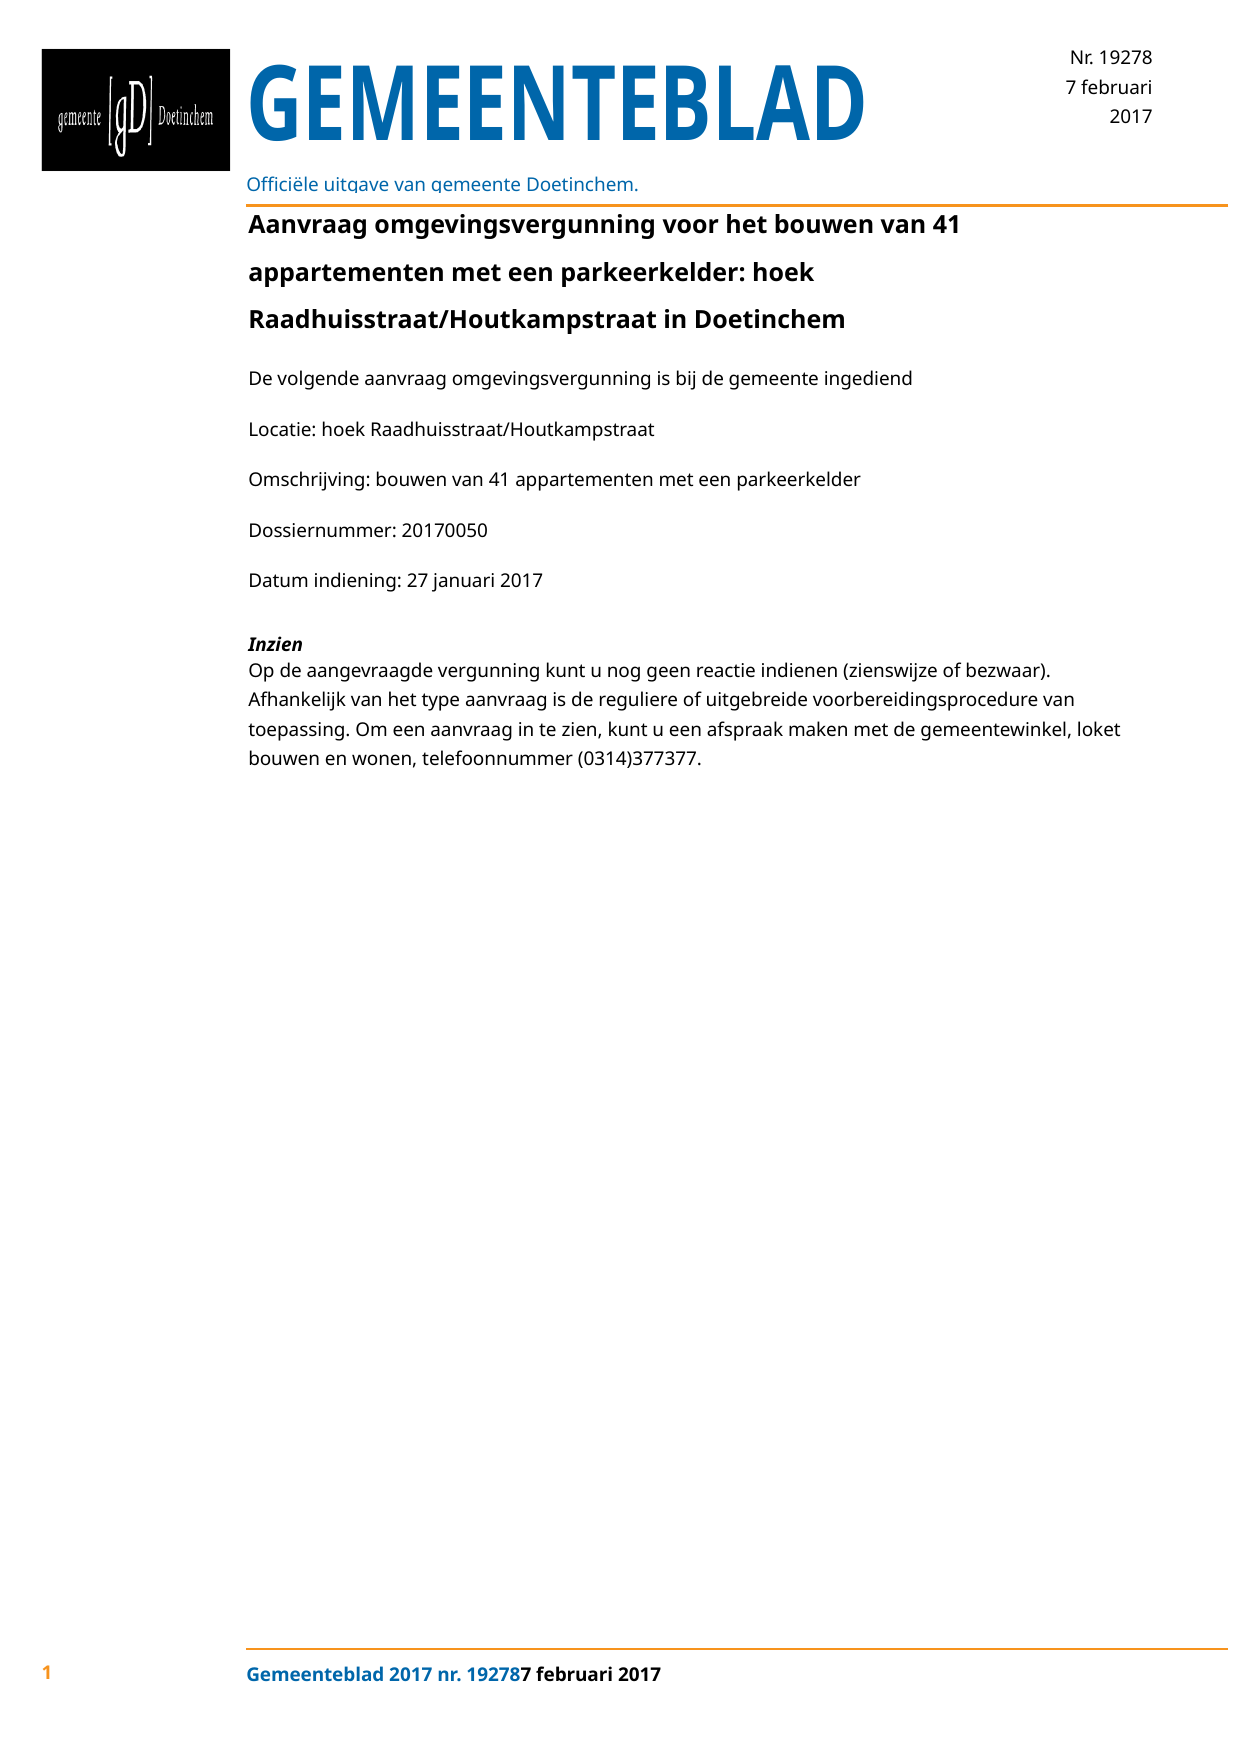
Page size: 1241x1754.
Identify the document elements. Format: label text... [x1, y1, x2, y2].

text Locatie: hoek Raadhuisstraat/Houtkampstraat [248, 416, 1152, 442]
text Inzien [248, 631, 1152, 657]
text Omschrijving: bouwen van 41 appartementen met een parkeerkelder [248, 466, 1152, 492]
text De volgende aanvraag omgevingsvergunning is bij de gemeente ingediend [248, 366, 1152, 391]
picture [41, 47, 231, 172]
text Dossiernummer: 20170050 [248, 517, 1152, 542]
text Datum indiening: 27 januari 2017 [248, 567, 1152, 593]
text Op de aangevraagde vergunning kunt u nog geen reactie indienen (zienswijze of bezwaar). Afhankelijk van het type aanvraag is de reguliere of uitgebreide voorbereidingsprocedure van toepassing. Om een aanvraag in te zien, kunt u een afspraak maken met de gemeentewinkel, loket bouwen en wonen, telefoonnummer (0314)377377. [248, 657, 1152, 771]
text Aanvraag omgevingsvergunning voor het bouwen van 41 appartementen met een parkeerkelder: hoek Raadhuisstraat/Houtkampstraat in Doetinchem [248, 207, 1152, 336]
